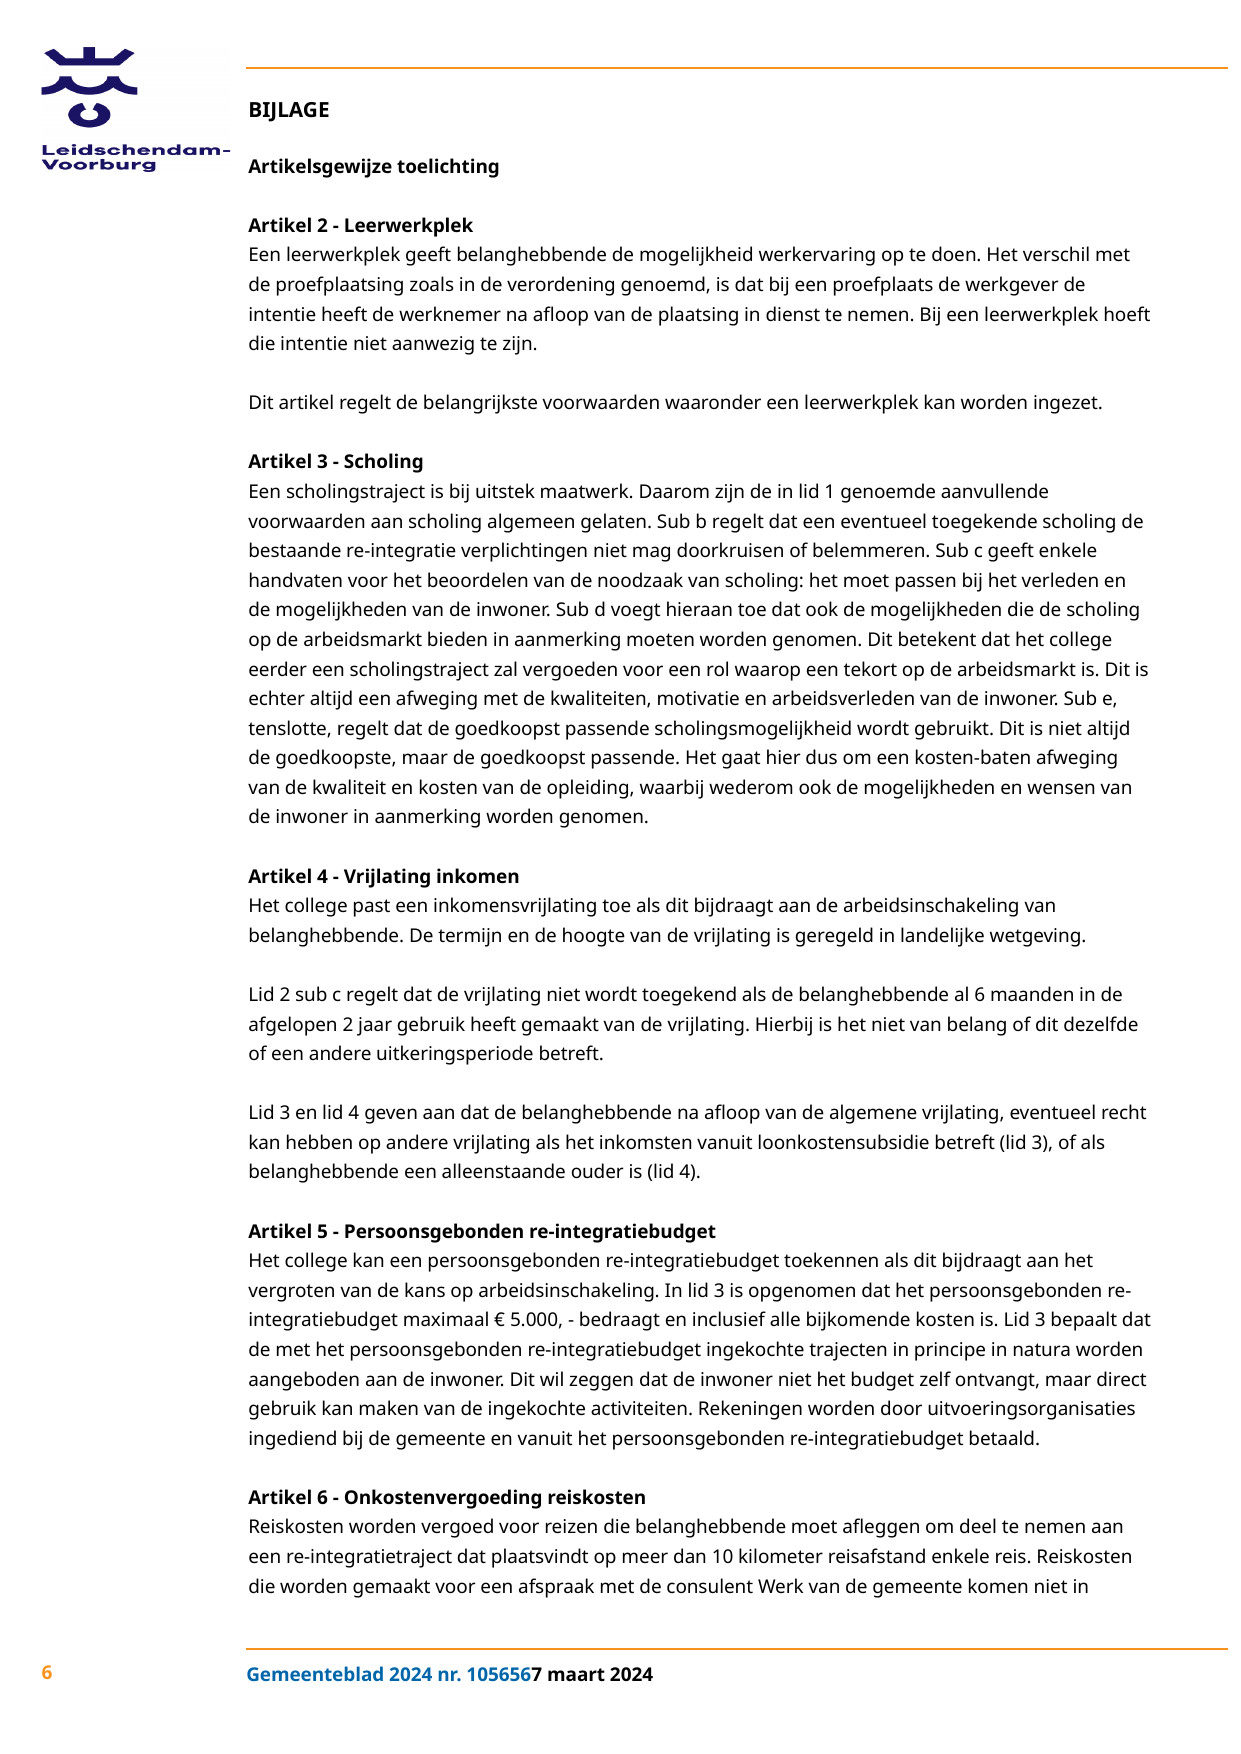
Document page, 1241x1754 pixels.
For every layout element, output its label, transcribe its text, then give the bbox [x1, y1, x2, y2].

text Artikel 6 - Onkostenvergoeding reiskosten [248, 1484, 1152, 1510]
text Artikel 3 - Scholing [248, 449, 1152, 474]
text Artikelsgewijze toelichting [248, 153, 1152, 179]
picture [41, 47, 231, 172]
text Een scholingstraject is bij uitstek maatwerk. Daarom zijn de in lid 1 genoemde aanvullende voorwaarden aan scholing algemeen gelaten. Sub b regelt dat een eventueel toegekende scholing de bestaande re-integratie verplichtingen niet mag doorkruisen of belemmeren. Sub c geeft enkele handvaten voor het beoordelen van de noodzaak van scholing: het moet passen bij het verleden en de mogelijkheden van de inwoner. Sub d voegt hieraan toe dat ook de mogelijkheden die de scholing op de arbeidsmarkt bieden in aanmerking moeten worden genomen. Dit betekent dat het college eerder een scholingstraject zal vergoeden voor een rol waarop een tekort op de arbeidsmarkt is. Dit is echter altijd een afweging met de kwaliteiten, motivatie en arbeidsverleden van de inwoner. Sub e, tenslotte, regelt dat de goedkoopst passende scholingsmogelijkheid wordt gebruikt. Dit is niet altijd de goedkoopste, maar de goedkoopst passende. Het gaat hier dus om een kosten-baten afweging van de kwaliteit en kosten van de opleiding, waarbij wederom ook de mogelijkheden en wensen van de inwoner in aanmerking worden genomen. [248, 478, 1152, 829]
text Artikel 5 - Persoonsgebonden re-integratiebudget [248, 1218, 1152, 1244]
text Artikel 4 - Vrijlating inkomen [248, 863, 1152, 889]
text Het college past een inkomensvrijlating toe als dit bijdraagt aan de arbeidsinschakeling van belanghebbende. De termijn en de hoogte van de vrijlating is geregeld in landelijke wetgeving. [248, 892, 1152, 948]
text Lid 2 sub c regelt dat de vrijlating niet wordt toegekend als de belanghebbende al 6 maanden in de afgelopen 2 jaar gebruik heeft gemaakt van de vrijlating. Hierbij is het niet van belang of dit dezelfde of een andere uitkeringsperiode betreft. [248, 981, 1152, 1066]
text Artikel 2 - Leerwerkplek [248, 212, 1152, 238]
text Een leerwerkplek geeft belanghebbende de mogelijkheid werkervaring op te doen. Het verschil met de proefplaatsing zoals in de verordening genoemd, is dat bij een proefplaats de werkgever de intentie heeft de werknemer na afloop van de plaatsing in dienst te nemen. Bij een leerwerkplek hoeft die intentie niet aanwezig te zijn. [248, 242, 1152, 356]
text Lid 3 en lid 4 geven aan dat de belanghebbende na afloop van de algemene vrijlating, eventueel recht kan hebben op andere vrijlating als het inkomsten vanuit loonkostensubsidie betreft (lid 3), of als belanghebbende een alleenstaande ouder is (lid 4). [248, 1099, 1152, 1184]
text BIJLAGE [248, 95, 1152, 123]
text Het college kan een persoonsgebonden re-integratiebudget toekennen als dit bijdraagt aan het vergroten van de kans op arbeidsinschakeling. In lid 3 is opgenomen dat het persoonsgebonden re-integratiebudget maximaal € 5.000, - bedraagt en inclusief alle bijkomende kosten is. Lid 3 bepaalt dat de met het persoonsgebonden re-integratiebudget ingekochte trajecten in principe in natura worden aangeboden aan de inwoner. Dit wil zeggen dat de inwoner niet het budget zelf ontvangt, maar direct gebruik kan maken van de ingekochte activiteiten. Rekeningen worden door uitvoeringsorganisaties ingediend bij de gemeente en vanuit het persoonsgebonden re-integratiebudget betaald. [248, 1247, 1152, 1451]
text Reiskosten worden vergoed voor reizen die belanghebbende moet afleggen om deel te nemen aan een re-integratietraject dat plaatsvindt op meer dan 10 kilometer reisafstand enkele reis. Reiskosten die worden gemaakt voor een afspraak met de consulent Werk van de gemeente komen niet in [248, 1514, 1152, 1599]
text Dit artikel regelt de belangrijkste voorwaarden waaronder een leerwerkplek kan worden ingezet. [248, 389, 1152, 415]
